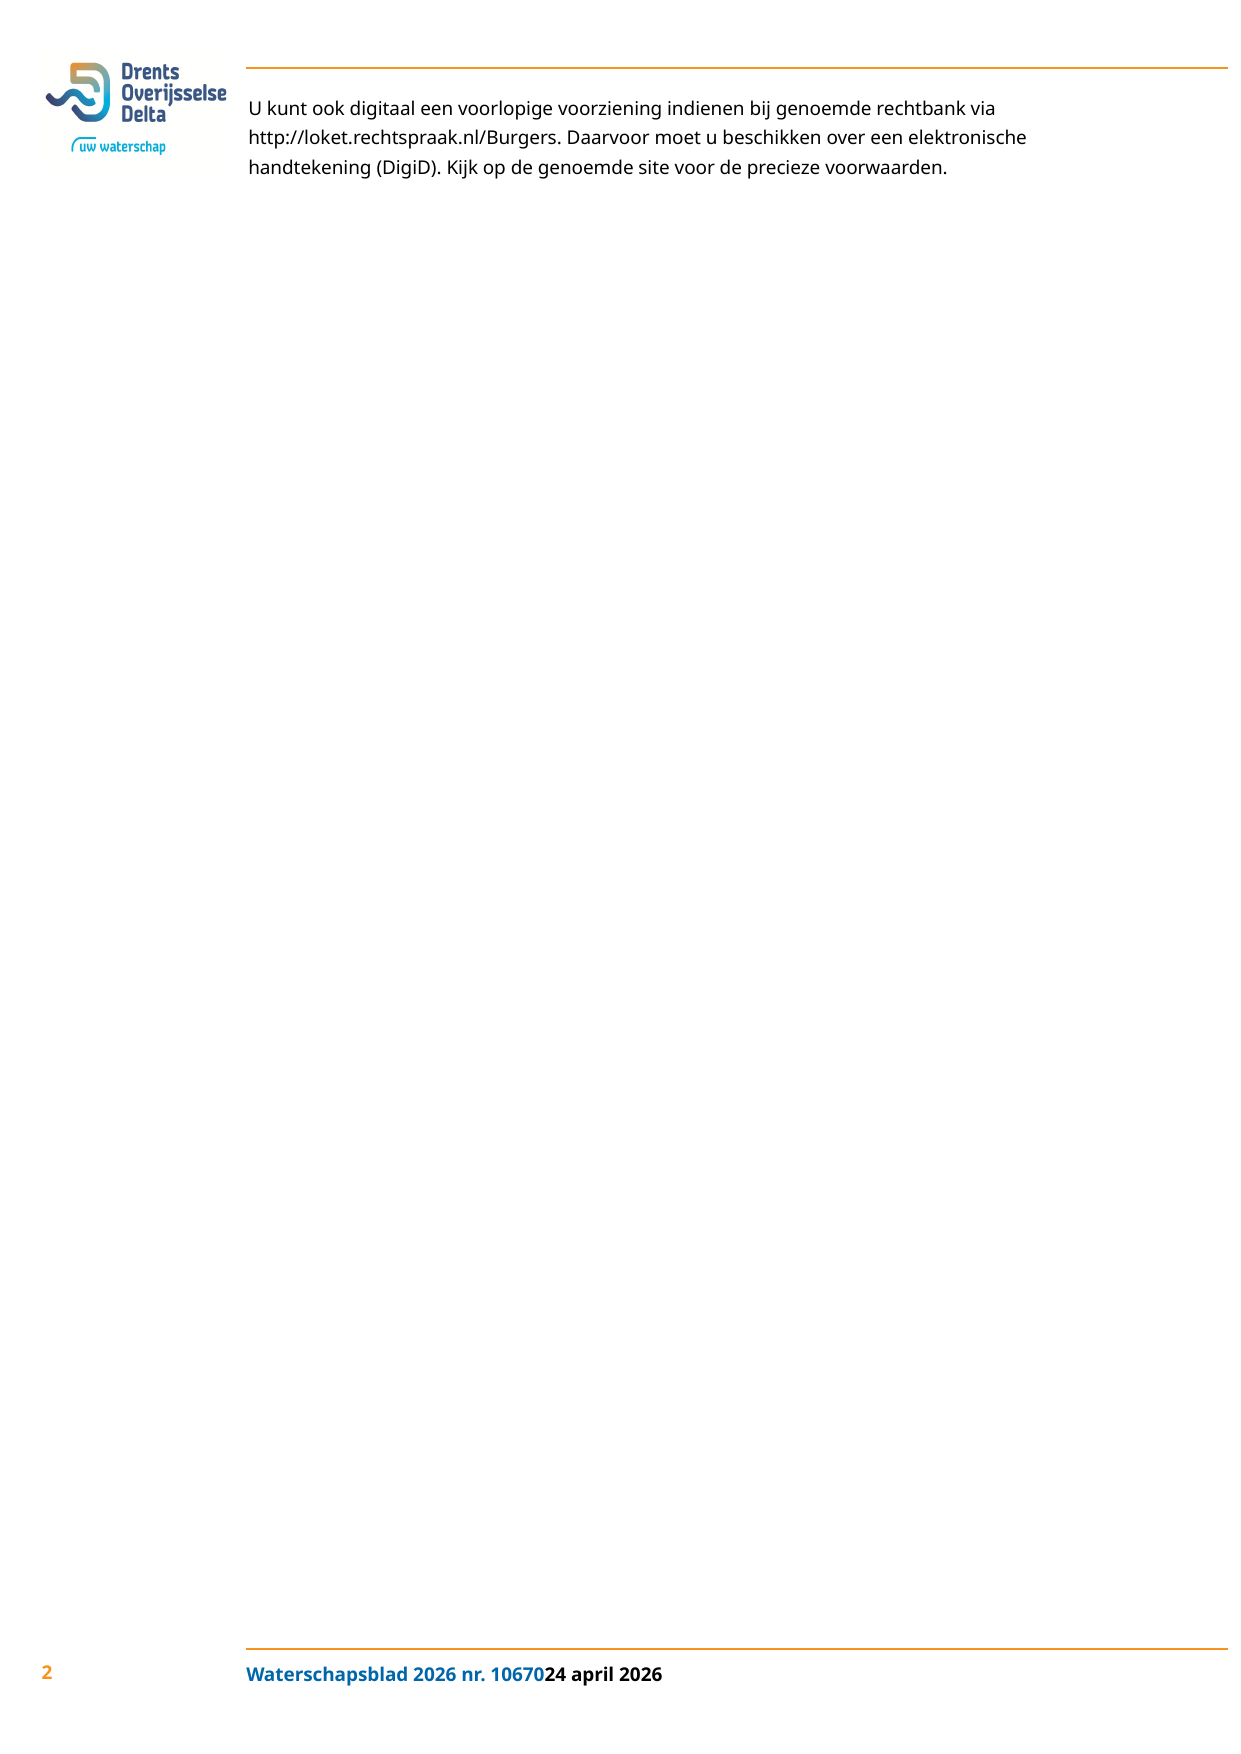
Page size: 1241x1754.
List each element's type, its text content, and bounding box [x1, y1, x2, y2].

picture [41, 47, 231, 172]
text U kunt ook digitaal een voorlopige voorziening indienen bij genoemde rechtbank via http://loket.rechtspraak.nl/Burgers. Daarvoor moet u beschikken over een elektronische handtekening (DigiD). Kijk op de genoemde site voor de precieze voorwaarden. [248, 95, 1152, 180]
